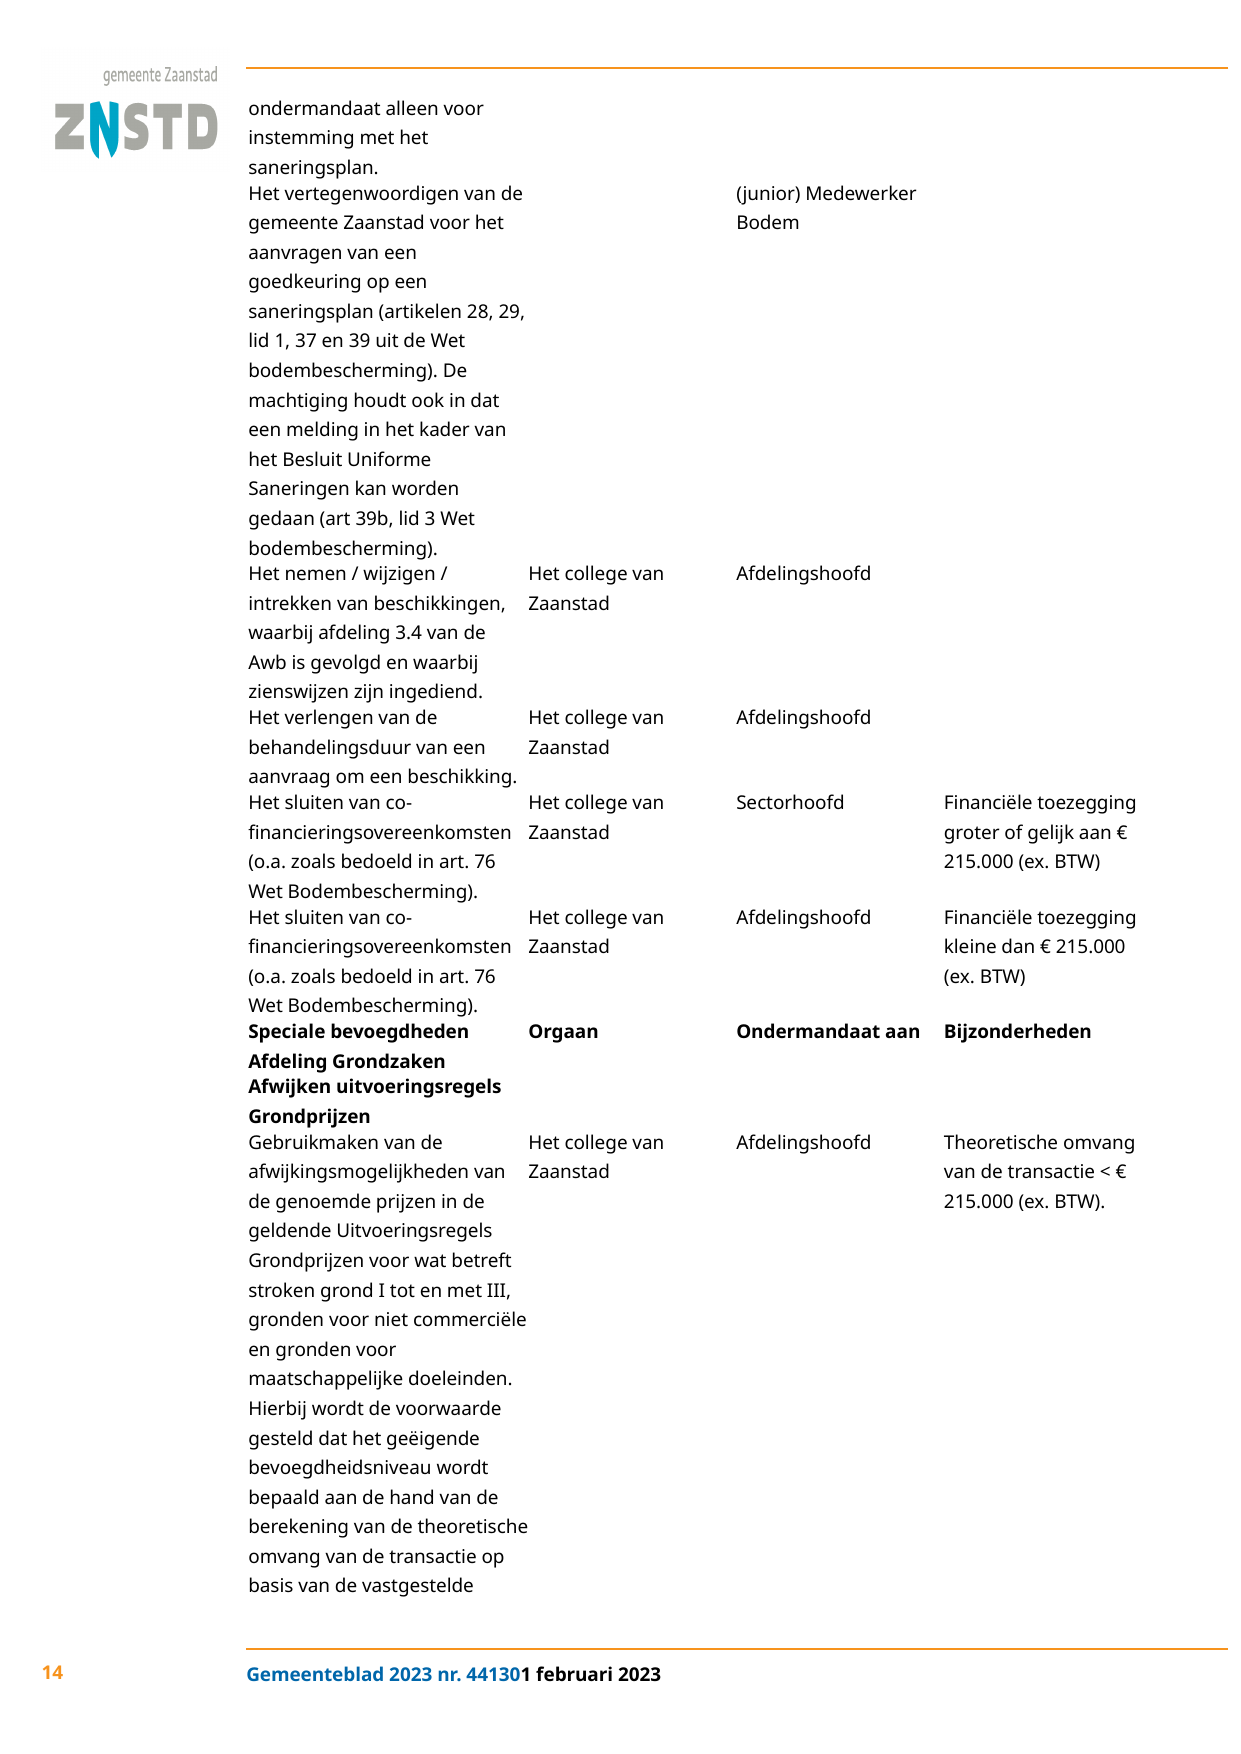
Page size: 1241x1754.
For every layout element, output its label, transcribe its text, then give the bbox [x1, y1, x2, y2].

table_cell Afdelingshoofd [736, 1129, 944, 1598]
table_cell Het sluiten van co-financieringsovereenkomsten (o.a. zoals bedoeld in art. 76 Wet Bodembescherming). [248, 904, 528, 1018]
table_cell Het college van Zaanstad [528, 904, 736, 1018]
table_cell Het college van Zaanstad [528, 1129, 736, 1598]
table_cell Het verlengen van de behandelingsduur van een aanvraag om een beschikking. [248, 705, 528, 789]
table_cell Het college van Zaanstad [528, 705, 736, 789]
table_cell Financiële toezegging groter of gelijk aan € 215.000 (ex. BTW) [944, 789, 1152, 904]
table_cell [736, 1074, 944, 1129]
table_cell [736, 95, 944, 180]
table_cell (junior) Medewerker Bodem [736, 180, 944, 560]
table_cell Het vertegenwoordigen van de gemeente Zaanstad voor het aanvragen van een goedkeuring op een saneringsplan (artikelen 28, 29, lid 1, 37 en 39 uit de Wet bodembescherming). De machtiging houdt ook in dat een melding in het kader van het Besluit Uniforme Saneringen kan worden gedaan (art 39b, lid 3 Wet bodembescherming). [248, 180, 528, 560]
table_cell Theoretische omvang van de transactie < € 215.000 (ex. BTW). [944, 1129, 1152, 1598]
table_cell Het college van Zaanstad [528, 789, 736, 904]
table_cell Het college van Zaanstad [528, 560, 736, 704]
table_cell [944, 705, 1152, 789]
table_cell ondermandaat alleen voor instemming met het saneringsplan. [248, 95, 528, 180]
table_cell Ondermandaat aan [736, 1018, 944, 1074]
table_cell Orgaan [528, 1018, 736, 1074]
table_cell [944, 180, 1152, 560]
picture [41, 47, 231, 172]
table_cell [944, 95, 1152, 180]
table_cell [944, 1074, 1152, 1129]
table_cell [944, 560, 1152, 704]
table_cell [528, 180, 736, 560]
table_cell Sectorhoofd [736, 789, 944, 904]
table_cell [528, 1074, 736, 1129]
table_cell Het sluiten van co-financieringsovereenkomsten (o.a. zoals bedoeld in art. 76 Wet Bodembescherming). [248, 789, 528, 904]
table_cell Bijzonderheden [944, 1018, 1152, 1074]
table_cell Afdelingshoofd [736, 560, 944, 704]
table_cell Afdelingshoofd [736, 904, 944, 1018]
table_cell Afwijken uitvoeringsregels Grondprijzen [248, 1074, 528, 1129]
table_cell Het nemen / wijzigen / intrekken van beschikkingen, waarbij afdeling 3.4 van de Awb is gevolgd en waarbij zienswijzen zijn ingediend. [248, 560, 528, 704]
table_cell Gebruikmaken van de afwijkingsmogelijkheden van de genoemde prijzen in de geldende Uitvoeringsregels Grondprijzen voor wat betreft stroken grond I tot en met III, gronden voor niet commerciële en gronden voor maatschappelijke doeleinden. Hierbij wordt de voorwaarde gesteld dat het geëigende bevoegdheidsniveau wordt bepaald aan de hand van de berekening van de theoretische omvang van de transactie op basis van de vastgestelde [248, 1129, 528, 1598]
table_cell Financiële toezegging kleine dan € 215.000 (ex. BTW) [944, 904, 1152, 1018]
table_cell Afdelingshoofd [736, 705, 944, 789]
table_cell [528, 95, 736, 180]
table_cell Speciale bevoegdheden Afdeling Grondzaken [248, 1018, 528, 1074]
